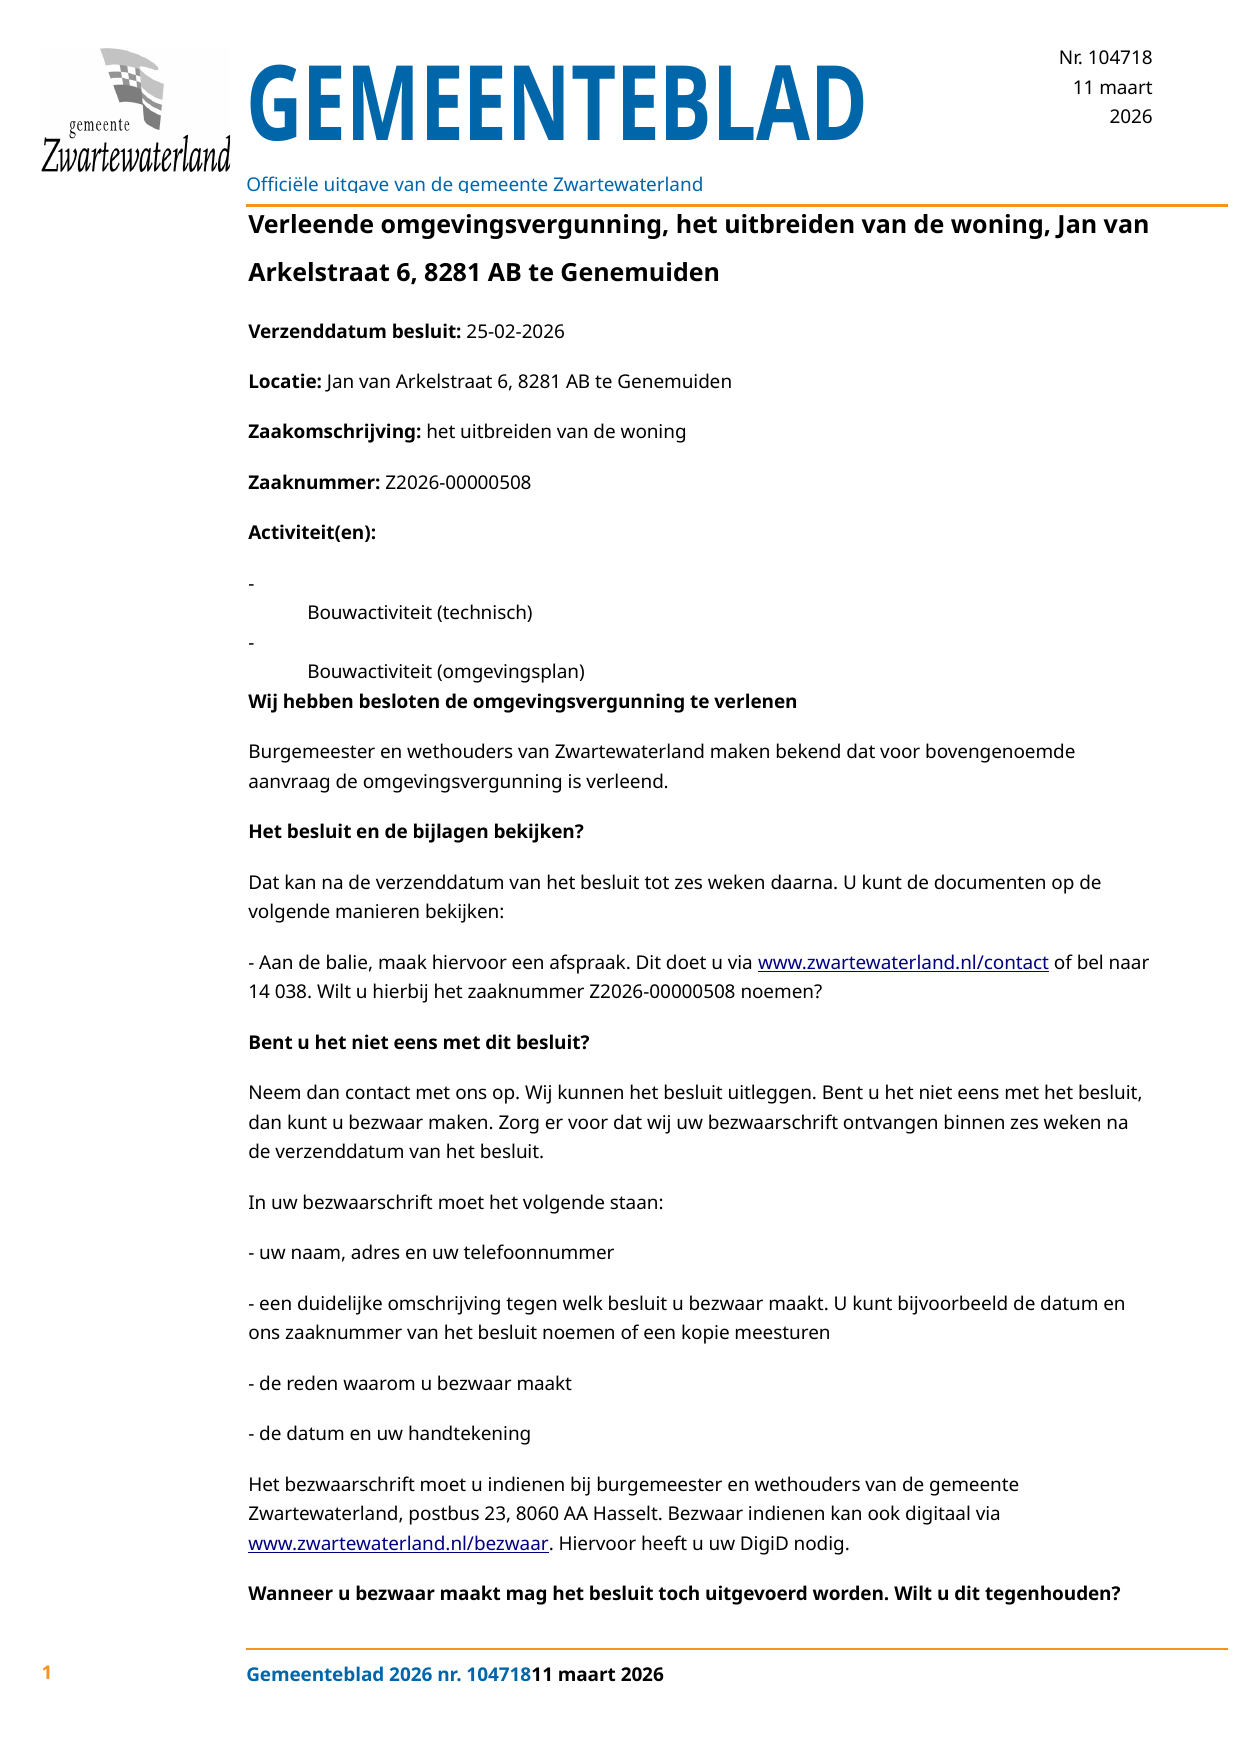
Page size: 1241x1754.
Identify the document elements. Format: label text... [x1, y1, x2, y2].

text - Aan de balie, maak hiervoor een afspraak. Dit doet u via www.zwartewaterland.nl/contact of bel naar 14 038. Wilt u hierbij het zaaknummer Z2026-00000508 noemen? [248, 949, 1152, 1004]
text Dat kan na de verzenddatum van het besluit tot zes weken daarna. U kunt de documenten op de volgende manieren bekijken: [248, 869, 1152, 924]
text Burgemeester en wethouders van Zwartewaterland maken bekend dat voor bovengenoemde aanvraag de omgevingsvergunning is verleend. [248, 739, 1152, 794]
text Zaaknummer: Z2026-00000508 [248, 469, 1152, 495]
text Het besluit en de bijlagen bekijken? [248, 819, 1152, 844]
text Zaakomschrijving: het uitbreiden van de woning [248, 419, 1152, 444]
text - de datum en uw handtekening [248, 1420, 1152, 1446]
text Neem dan contact met ons op. Wij kunnen het besluit uitleggen. Bent u het niet eens met het besluit, dan kunt u bezwaar maken. Zorg er voor dat wij uw bezwaarschrift ontvangen binnen zes weken na de verzenddatum van het besluit. [248, 1079, 1152, 1164]
text Locatie: Jan van Arkelstraat 6, 8281 AB te Genemuiden [248, 368, 1152, 394]
text Wij hebben besloten de omgevingsvergunning te verlenen [248, 688, 1152, 714]
text - een duidelijke omschrijving tegen welk besluit u bezwaar maakt. U kunt bijvoorbeeld de datum en ons zaaknummer van het besluit noemen of een kopie meesturen [248, 1290, 1152, 1345]
text Activiteit(en): [248, 519, 1152, 545]
text Het bezwaarschrift moet u indienen bij burgemeester en wethouders van de gemeente Zwartewaterland, postbus 23, 8060 AA Hasselt. Bezwaar indienen kan ook digitaal via www.zwartewaterland.nl/bezwaar. Hiervoor heeft u uw DigiD nodig. [248, 1471, 1152, 1556]
text Bent u het niet eens met dit besluit? [248, 1029, 1152, 1055]
picture [41, 47, 231, 172]
list Bouwactiviteit (omgevingsplan) [248, 659, 1152, 684]
list Bouwactiviteit (technisch) [248, 599, 1152, 625]
text In uw bezwaarschrift moet het volgende staan: [248, 1189, 1152, 1215]
text Verzenddatum besluit: 25-02-2026 [248, 318, 1152, 344]
text Verleende omgevingsvergunning, het uitbreiden van de woning, Jan van Arkelstraat 6, 8281 AB te Genemuiden [248, 207, 1152, 288]
text Wanneer u bezwaar maakt mag het besluit toch uitgevoerd worden. Wilt u dit tegenhouden? [248, 1580, 1152, 1606]
text - de reden waarom u bezwaar maakt [248, 1370, 1152, 1396]
text - uw naam, adres en uw telefoonnummer [248, 1239, 1152, 1265]
